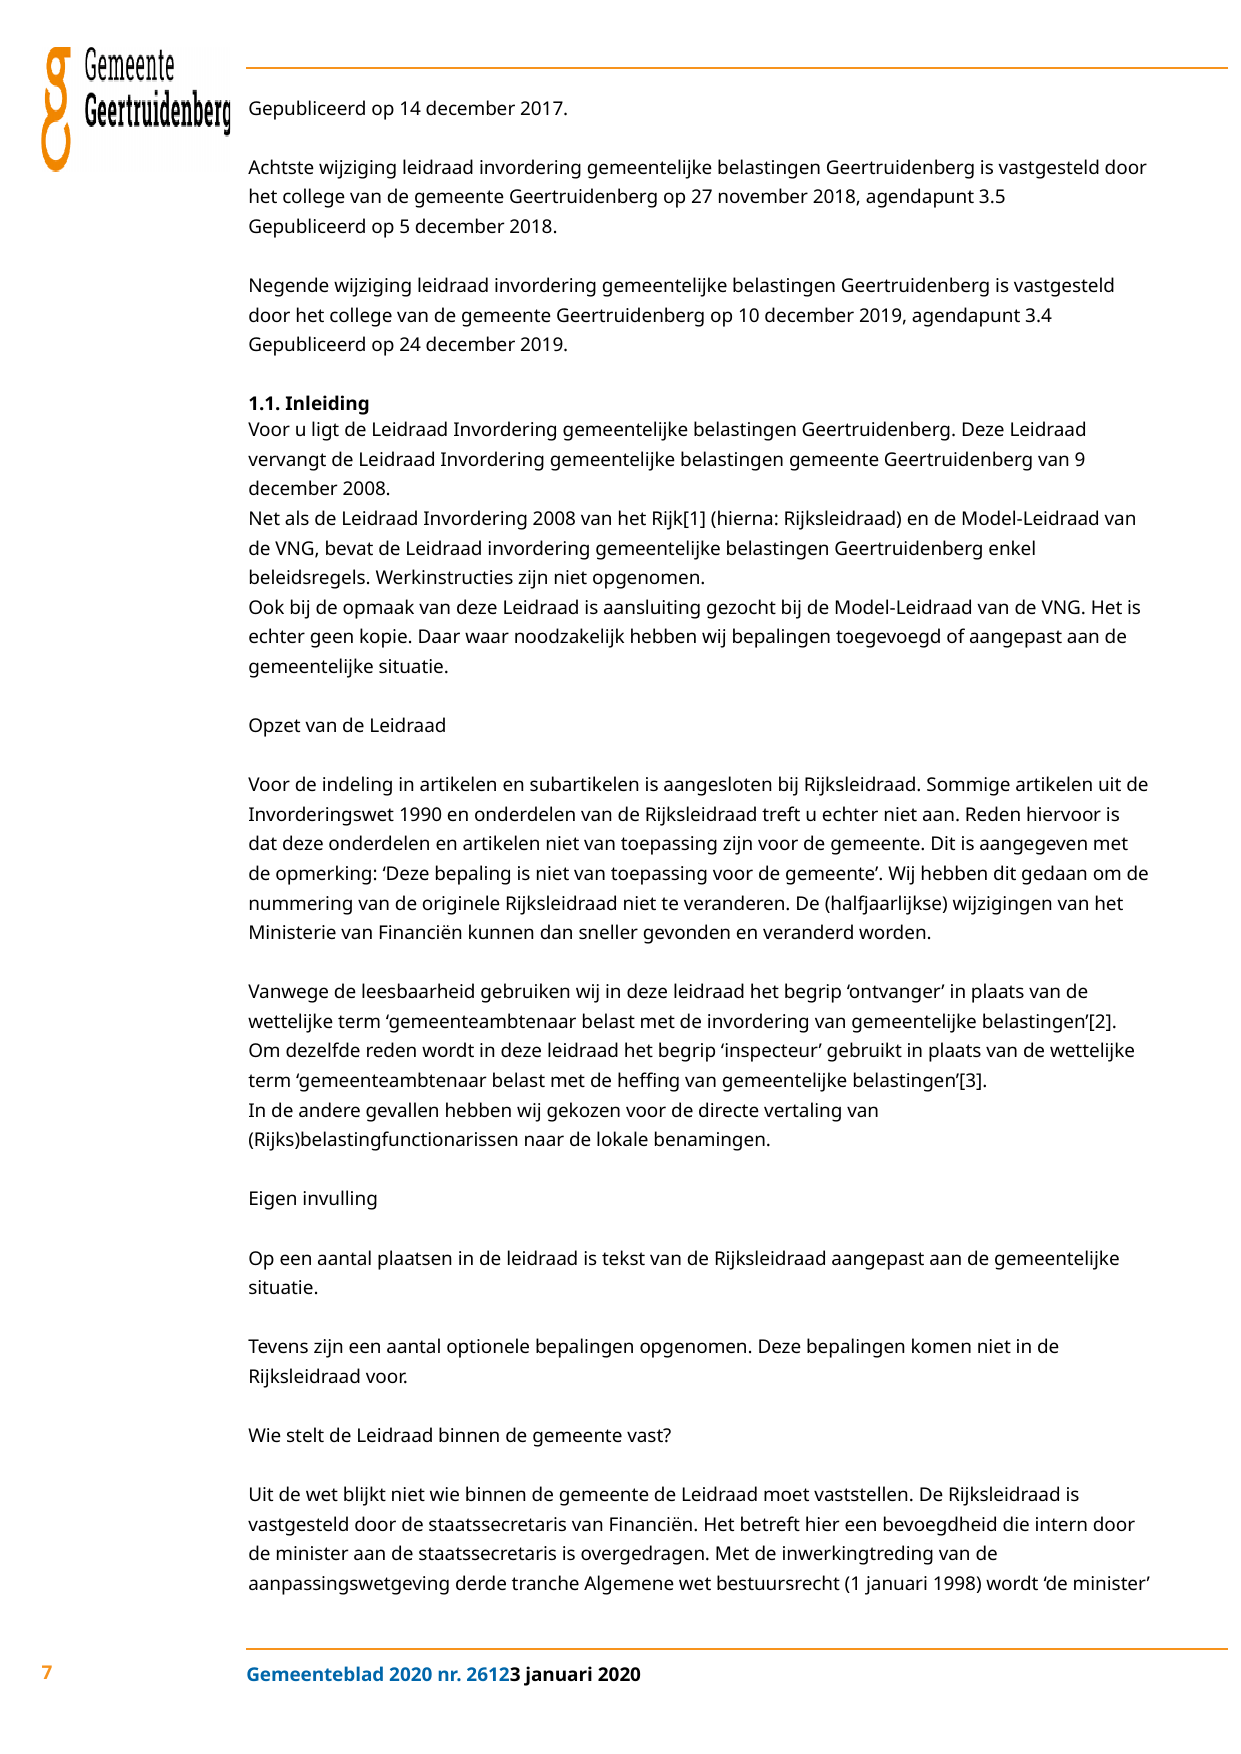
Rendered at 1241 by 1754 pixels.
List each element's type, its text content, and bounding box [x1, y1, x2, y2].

text Op een aantal plaatsen in de leidraad is tekst van de Rijksleidraad aangepast aan de gemeentelijke situatie. [248, 1245, 1152, 1300]
text In de andere gevallen hebben wij gekozen voor de directe vertaling van (Rijks)belastingfunctionarissen naar de lokale benamingen. [248, 1097, 1152, 1152]
picture [41, 47, 231, 172]
text Eigen invulling [248, 1186, 1152, 1211]
text Voor u ligt de Leidraad Invordering gemeentelijke belastingen Geertruidenberg. Deze Leidraad vervangt de Leidraad Invordering gemeentelijke belastingen gemeente Geertruidenberg van 9 december 2008. [248, 416, 1152, 501]
text Opzet van de Leidraad [248, 712, 1152, 738]
text Tevens zijn een aantal optionele bepalingen opgenomen. Deze bepalingen komen niet in de Rijksleidraad voor. [248, 1333, 1152, 1389]
text Vanwege de leesbaarheid gebruiken wij in deze leidraad het begrip ‘ontvanger’ in plaats van de wettelijke term ‘gemeenteambtenaar belast met de invordering van gemeentelijke belastingen’[2]. [248, 978, 1152, 1034]
text Gepubliceerd op 14 december 2017. [248, 95, 1152, 121]
text Uit de wet blijkt niet wie binnen de gemeente de Leidraad moet vaststellen. De Rijksleidraad is vastgesteld door de staatssecretaris van Financiën. Het betreft hier een bevoegdheid die intern door de minister aan de staatssecretaris is overgedragen. Met de inwerkingtreding van de aanpassingswetgeving derde tranche Algemene wet bestuursrecht (1 januari 1998) wordt ‘de minister’ [248, 1481, 1152, 1596]
text Voor de indeling in artikelen en subartikelen is aangesloten bij Rijksleidraad. Sommige artikelen uit de Invorderingswet 1990 en onderdelen van de Rijksleidraad treft u echter niet aan. Reden hiervoor is dat deze onderdelen en artikelen niet van toepassing zijn voor de gemeente. Dit is aangegeven met de opmerking: ‘Deze bepaling is niet van toepassing voor de gemeente’. Wij hebben dit gedaan om de nummering van de originele Rijksleidraad niet te veranderen. De (halfjaarlijkse) wijzigingen van het Ministerie van Financiën kunnen dan sneller gevonden en veranderd worden. [248, 771, 1152, 945]
text Gepubliceerd op 5 december 2018. [248, 213, 1152, 239]
text Net als de Leidraad Invordering 2008 van het Rijk[1] (hierna: Rijksleidraad) en de Model-Leidraad van de VNG, bevat de Leidraad invordering gemeentelijke belastingen Geertruidenberg enkel beleidsregels. Werkinstructies zijn niet opgenomen. [248, 505, 1152, 590]
text Gepubliceerd op 24 december 2019. [248, 331, 1152, 357]
text Wie stelt de Leidraad binnen de gemeente vast? [248, 1422, 1152, 1448]
text Om dezelfde reden wordt in deze leidraad het begrip ‘inspecteur’ gebruikt in plaats van de wettelijke term ‘gemeenteambtenaar belast met de heffing van gemeentelijke belastingen’[3]. [248, 1038, 1152, 1093]
text Ook bij de opmaak van deze Leidraad is aansluiting gezocht bij de Model-Leidraad van de VNG. Het is echter geen kopie. Daar waar noodzakelijk hebben wij bepalingen toegevoegd of aangepast aan de gemeentelijke situatie. [248, 594, 1152, 679]
text 1.1. Inleiding [248, 391, 1152, 416]
text Negende wijziging leidraad invordering gemeentelijke belastingen Geertruidenberg is vastgesteld door het college van de gemeente Geertruidenberg op 10 december 2019, agendapunt 3.4 [248, 272, 1152, 328]
text Achtste wijziging leidraad invordering gemeentelijke belastingen Geertruidenberg is vastgesteld door het college van de gemeente Geertruidenberg op 27 november 2018, agendapunt 3.5 [248, 154, 1152, 209]
